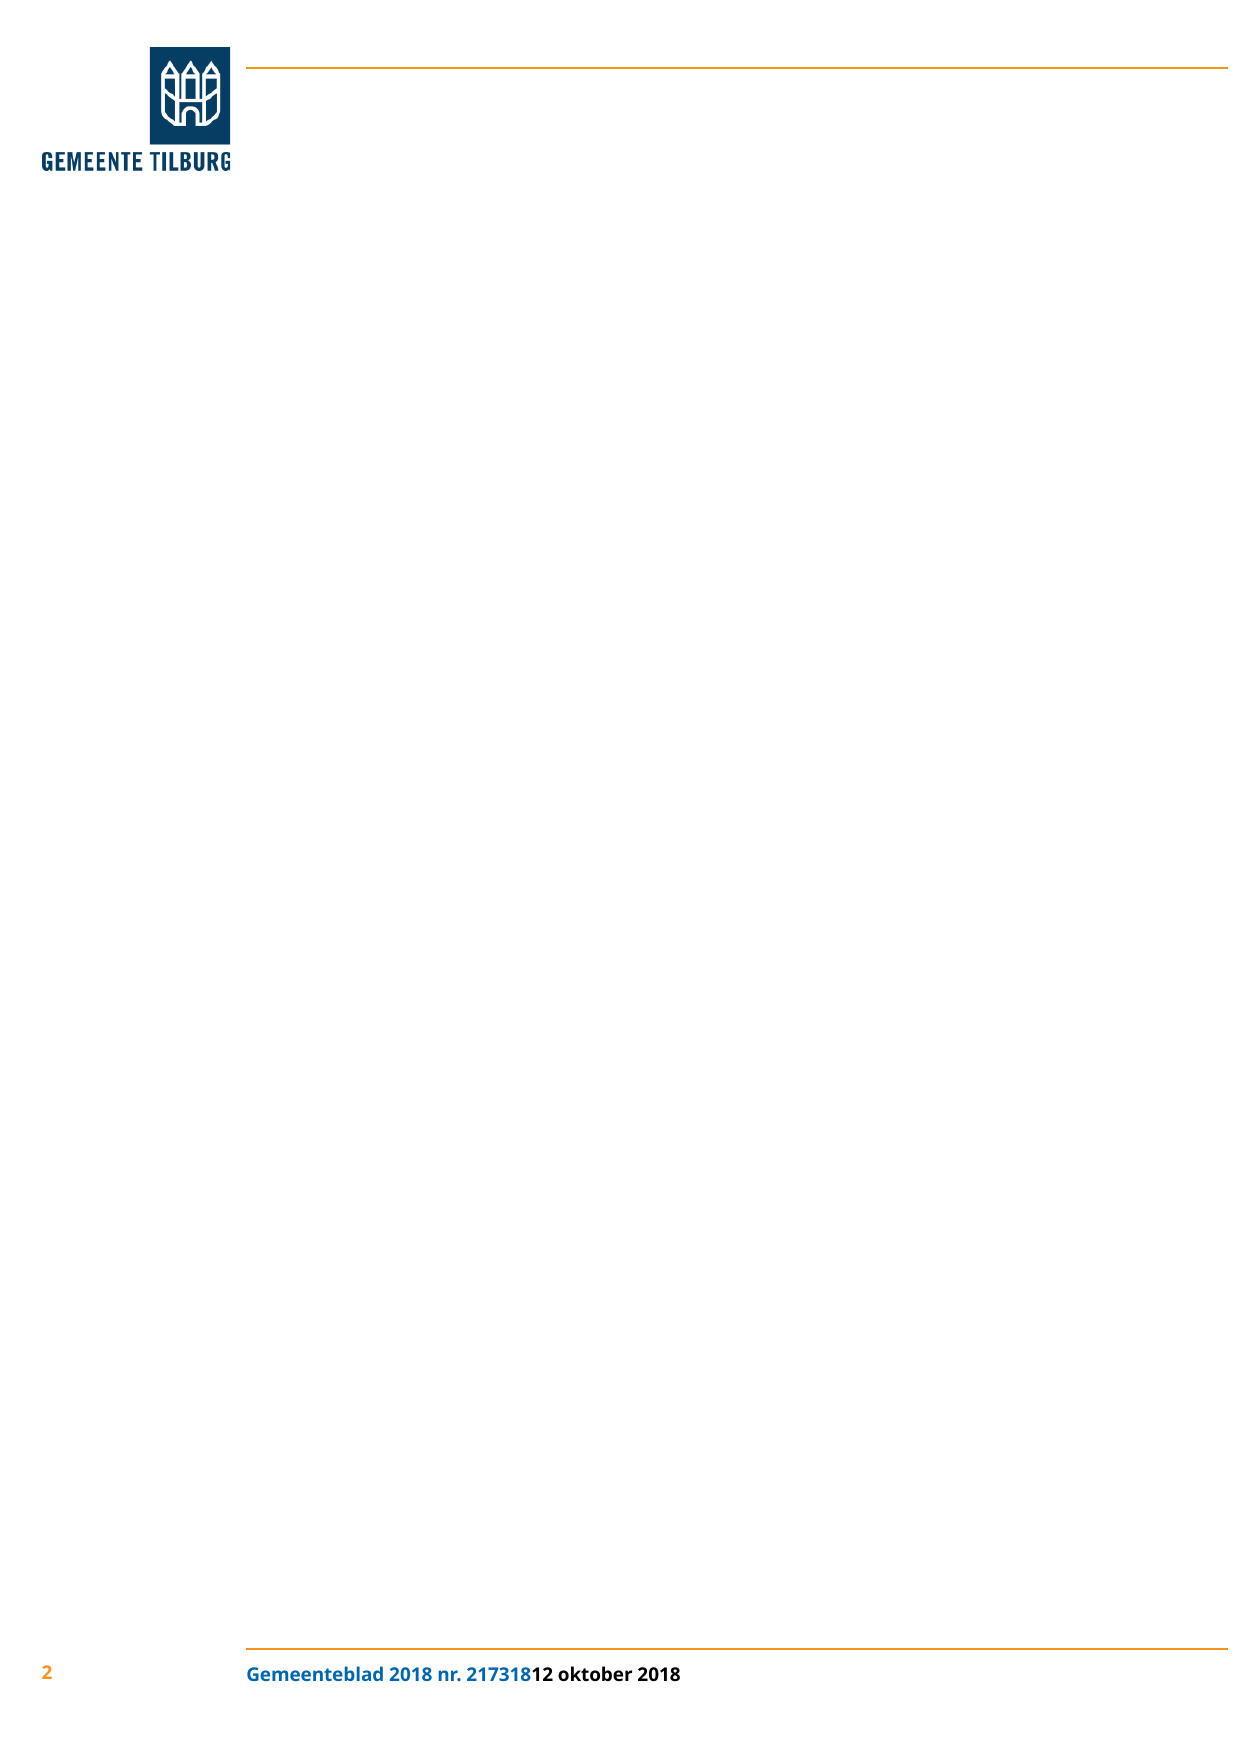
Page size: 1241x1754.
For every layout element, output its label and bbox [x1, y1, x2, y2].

picture [41, 47, 231, 172]
